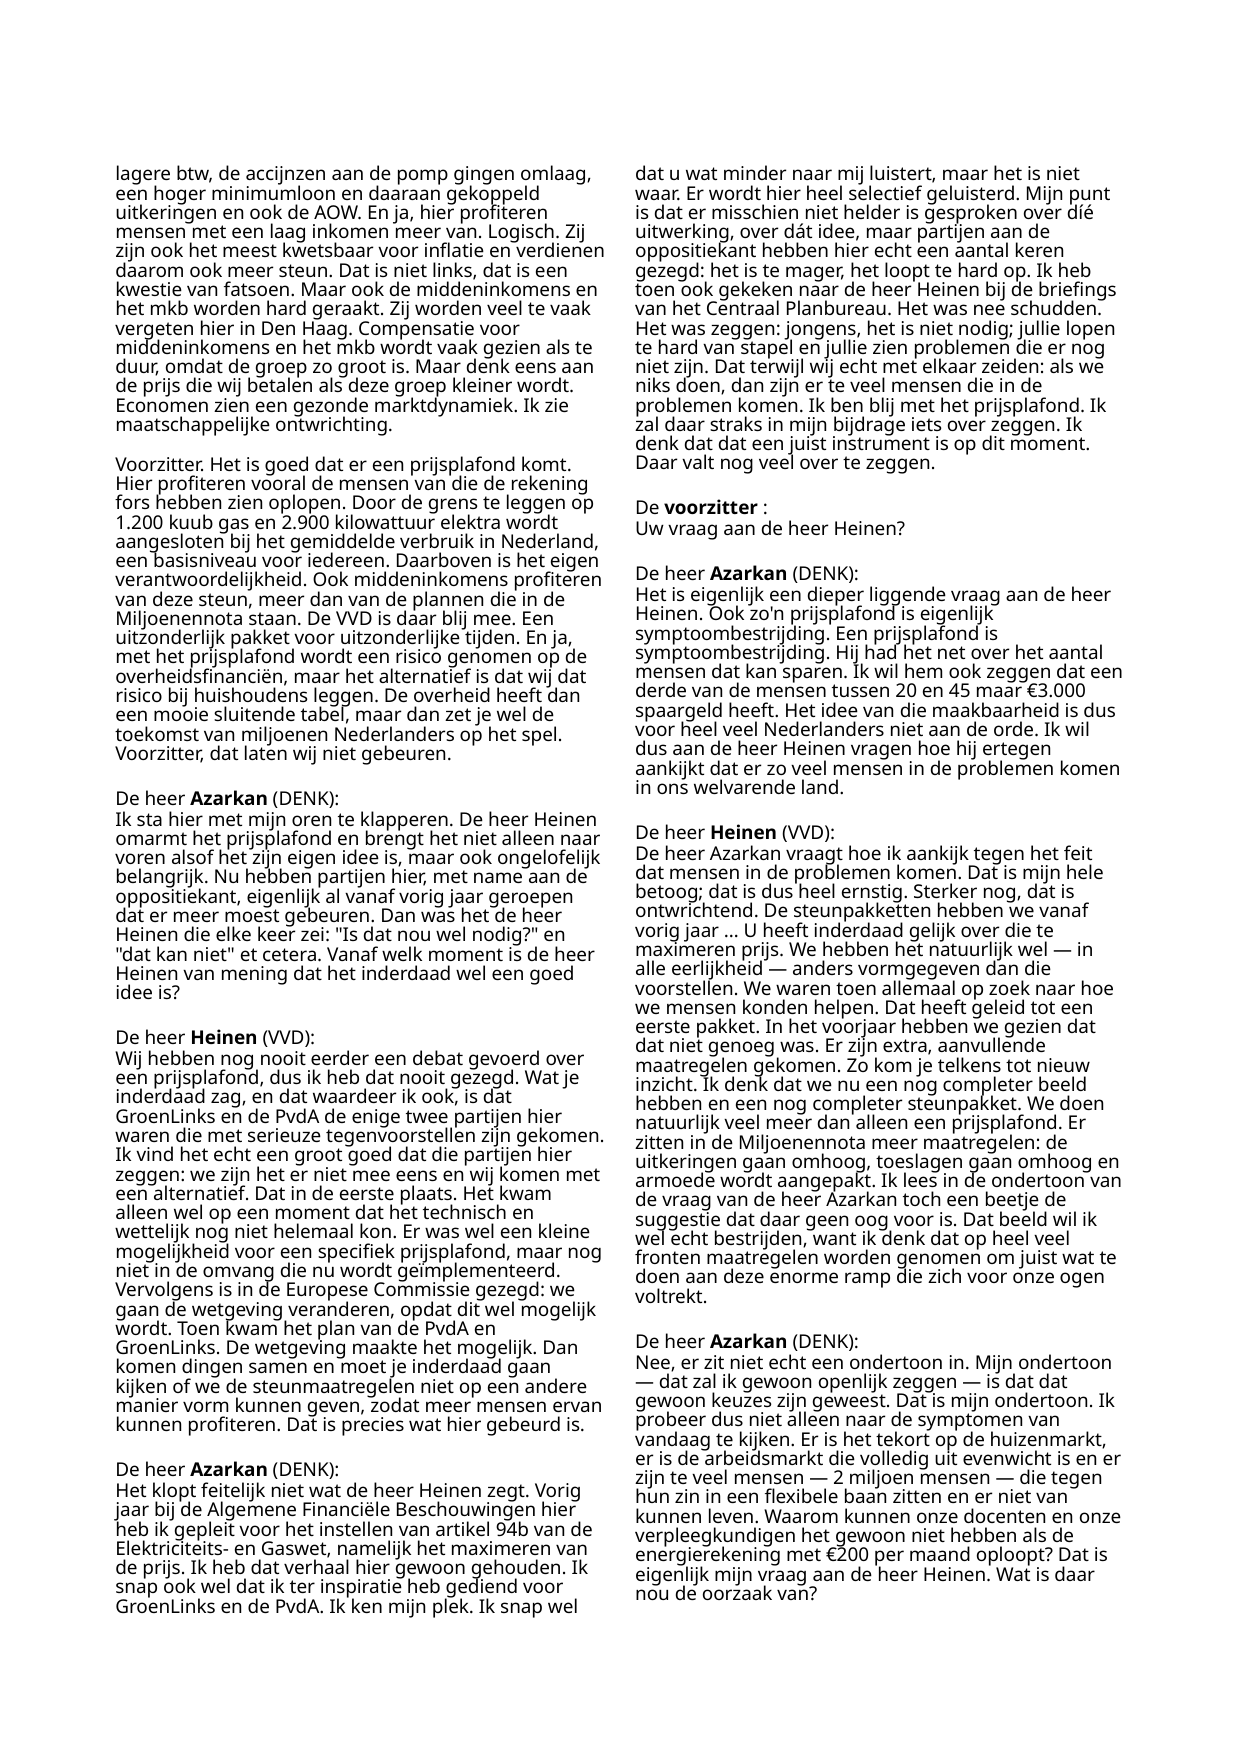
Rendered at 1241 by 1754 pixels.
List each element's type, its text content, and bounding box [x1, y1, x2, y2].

text Wij hebben nog nooit eerder een debat gevoerd over een prijsplafond, dus ik heb dat nooit gezegd. Wat je inderdaad zag, en dat waardeer ik ook, is dat GroenLinks en de PvdA de enige twee partijen hier waren die met serieuze tegenvoorstellen zijn gekomen. Ik vind het echt een groot goed dat die partijen hier zeggen: we zijn het er niet mee eens en wij komen met een alternatief. Dat in de eerste plaats. Het kwam alleen wel op een moment dat het technisch en wettelijk nog niet helemaal kon. Er was wel een kleine mogelijkheid voor een specifiek prijsplafond, maar nog niet in de omvang die nu wordt geïmplementeerd. Vervolgens is in de Europese Commissie gezegd: we gaan de wetgeving veranderen, opdat dit wel mogelijk wordt. Toen kwam het plan van de PvdA en GroenLinks. De wetgeving maakte het mogelijk. Dan komen dingen samen en moet je inderdaad gaan kijken of we de steunmaatregelen niet op een andere manier vorm kunnen geven, zodat meer mensen ervan kunnen profiteren. Dat is precies wat hier gebeurd is. [115, 1050, 605, 1435]
text De heer Azarkan (DENK): [635, 560, 1125, 586]
text De heer Azarkan vraagt hoe ik aankijk tegen het feit dat mensen in de problemen komen. Dat is mijn hele betoog; dat is dus heel ernstig. Sterker nog, dat is ontwrichtend. De steunpakketten hebben we vanaf vorig jaar … U heeft inderdaad gelijk over die te maximeren prijs. We hebben het natuurlijk wel — in alle eerlijkheid — anders vormgegeven dan die voorstellen. We waren toen allemaal op zoek naar hoe we mensen konden helpen. Dat heeft geleid tot een eerste pakket. In het voorjaar hebben we gezien dat dat niet genoeg was. Er zijn extra, aanvullende maatregelen gekomen. Zo kom je telkens tot nieuw inzicht. Ik denk dat we nu een nog completer beeld hebben en een nog completer steunpakket. We doen natuurlijk veel meer dan alleen een prijsplafond. Er zitten in de Miljoenennota meer maatregelen: de uitkeringen gaan omhoog, toeslagen gaan omhoog en armoede wordt aangepakt. Ik lees in de ondertoon van de vraag van de heer Azarkan toch een beetje de suggestie dat daar geen oog voor is. Dat beeld wil ik wel echt bestrijden, want ik denk dat op heel veel fronten maatregelen worden genomen om juist wat te doen aan deze enorme ramp die zich voor onze ogen voltrekt. [635, 844, 1125, 1307]
text De voorzitter : [635, 494, 1125, 520]
text De heer Heinen (VVD): [115, 1024, 605, 1050]
text De heer Azarkan (DENK): [635, 1328, 1125, 1354]
text Het is eigenlijk een dieper liggende vraag aan de heer Heinen. Ook zo'n prijsplafond is eigenlijk symptoombestrijding. Een prijsplafond is symptoombestrijding. Hij had het net over het aantal mensen dat kan sparen. Ik wil hem ook zeggen dat een derde van de mensen tussen 20 en 45 maar €3.000 spaargeld heeft. Het idee van die maakbaarheid is dus voor heel veel Nederlanders niet aan de orde. Ik wil dus aan de heer Heinen vragen hoe hij ertegen aankijkt dat er zo veel mensen in de problemen komen in ons welvarende land. [635, 586, 1125, 798]
text Het klopt feitelijk niet wat de heer Heinen zegt. Vorig jaar bij de Algemene Financiële Beschouwingen hier heb ik gepleit voor het instellen van artikel 94b van de Elektriciteits- en Gaswet, namelijk het maximeren van de prijs. Ik heb dat verhaal hier gewoon gehouden. Ik snap ook wel dat ik ter inspiratie heb gediend voor GroenLinks en de PvdA. Ik ken mijn plek. Ik snap wel [115, 1482, 605, 1617]
text Ik sta hier met mijn oren te klapperen. De heer Heinen omarmt het prijsplafond en brengt het niet alleen naar voren alsof het zijn eigen idee is, maar ook ongelofelijk belangrijk. Nu hebben partijen hier, met name aan de oppositiekant, eigenlijk al vanaf vorig jaar geroepen dat er meer moest gebeuren. Dan was het de heer Heinen die elke keer zei: "Is dat nou wel nodig?" en "dat kan niet" et cetera. Vanaf welk moment is de heer Heinen van mening dat het inderdaad wel een goed idee is? [115, 811, 605, 1003]
text De heer Heinen (VVD): [635, 819, 1125, 844]
text dat u wat minder naar mij luistert, maar het is niet waar. Er wordt hier heel selectief geluisterd. Mijn punt is dat er misschien niet helder is gesproken over díé uitwerking, over dát idee, maar partijen aan de oppositiekant hebben hier echt een aantal keren gezegd: het is te mager, het loopt te hard op. Ik heb toen ook gekeken naar de heer Heinen bij de briefings van het Centraal Planbureau. Het was nee schudden. Het was zeggen: jongens, het is niet nodig; jullie lopen te hard van stapel en jullie zien problemen die er nog niet zijn. Dat terwijl wij echt met elkaar zeiden: als we niks doen, dan zijn er te veel mensen die in de problemen komen. Ik ben blij met het prijsplafond. Ik zal daar straks in mijn bijdrage iets over zeggen. Ik denk dat dat een juist instrument is op dit moment. Daar valt nog veel over te zeggen. [635, 165, 1125, 474]
text De heer Azarkan (DENK): [115, 1456, 605, 1482]
text Nee, er zit niet echt een ondertoon in. Mijn ondertoon — dat zal ik gewoon openlijk zeggen — is dat dat gewoon keuzes zijn geweest. Dat is mijn ondertoon. Ik probeer dus niet alleen naar de symptomen van vandaag te kijken. Er is het tekort op de huizenmarkt, er is de arbeidsmarkt die volledig uit evenwicht is en er zijn te veel mensen — 2 miljoen mensen — die tegen hun zin in een flexibele baan zitten en er niet van kunnen leven. Waarom kunnen onze docenten en onze verpleegkundigen het gewoon niet hebben als de energierekening met €200 per maand oploopt? Dat is eigenlijk mijn vraag aan de heer Heinen. Wat is daar nou de oorzaak van? [635, 1354, 1125, 1604]
text lagere btw, de accijnzen aan de pomp gingen omlaag, een hoger minimumloon en daaraan gekoppeld uitkeringen en ook de AOW. En ja, hier profiteren mensen met een laag inkomen meer van. Logisch. Zij zijn ook het meest kwetsbaar voor inflatie en verdienen daarom ook meer steun. Dat is niet links, dat is een kwestie van fatsoen. Maar ook de middeninkomens en het mkb worden hard geraakt. Zij worden veel te vaak vergeten hier in Den Haag. Compensatie voor middeninkomens en het mkb wordt vaak gezien als te duur, omdat de groep zo groot is. Maar denk eens aan de prijs die wij betalen als deze groep kleiner wordt. Economen zien een gezonde marktdynamiek. Ik zie maatschappelijke ontwrichting. [115, 165, 605, 435]
text Voorzitter. Het is goed dat er een prijsplafond komt. Hier profiteren vooral de mensen van die de rekening fors hebben zien oplopen. Door de grens te leggen op 1.200 kuub gas en 2.900 kilowattuur elektra wordt aangesloten bij het gemiddelde verbruik in Nederland, een basisniveau voor iedereen. Daarboven is het eigen verantwoordelijkheid. Ook middeninkomens profiteren van deze steun, meer dan van de plannen die in de Miljoenennota staan. De VVD is daar blij mee. Een uitzonderlijk pakket voor uitzonderlijke tijden. En ja, met het prijsplafond wordt een risico genomen op de overheidsfinanciën, maar het alternatief is dat wij dat risico bij huishoudens leggen. De overheid heeft dan een mooie sluitende tabel, maar dan zet je wel de toekomst van miljoenen Nederlanders op het spel. Voorzitter, dat laten wij niet gebeuren. [115, 456, 605, 764]
text De heer Azarkan (DENK): [115, 785, 605, 811]
text Uw vraag aan de heer Heinen? [635, 520, 1125, 539]
